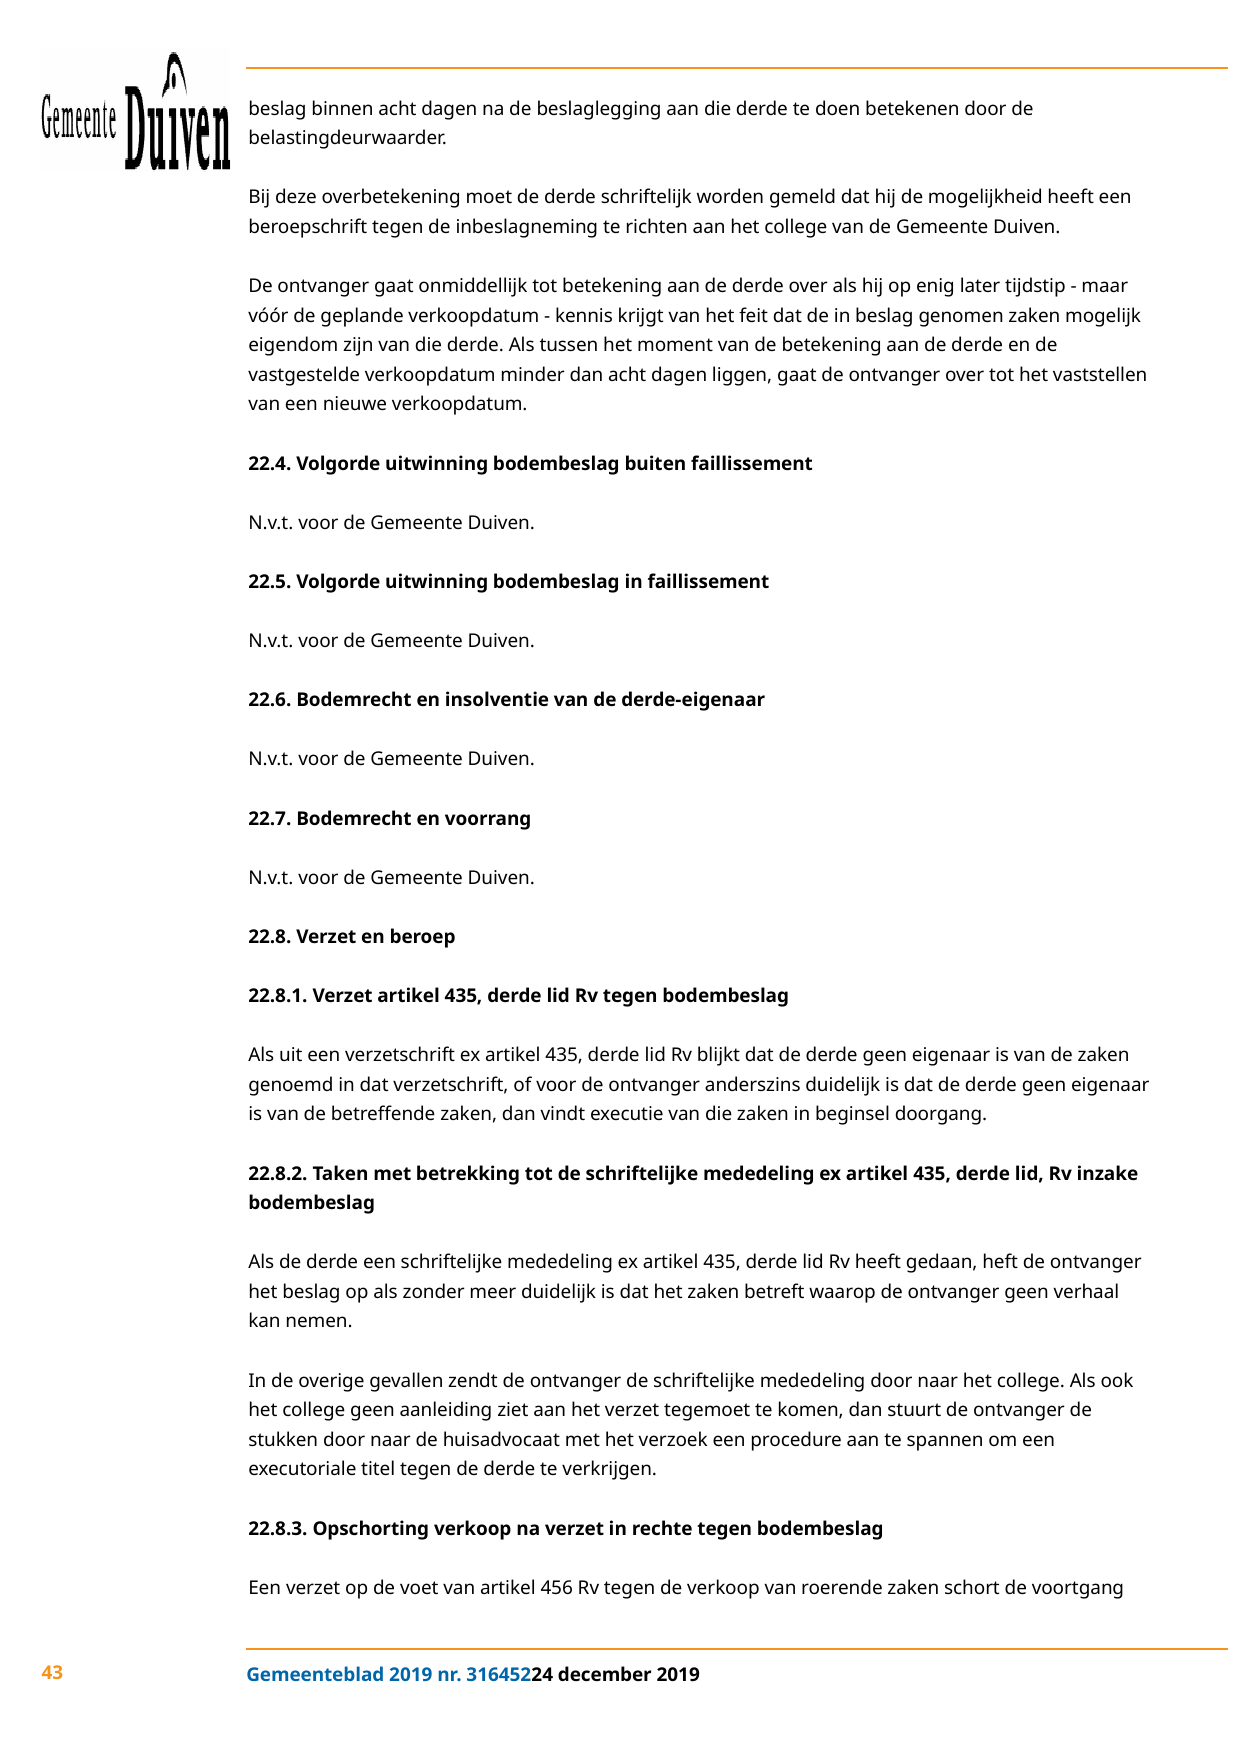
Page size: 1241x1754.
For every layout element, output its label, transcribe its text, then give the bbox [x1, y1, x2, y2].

text 22.8. Verzet en beroep [248, 923, 1152, 949]
text Bij deze overbetekening moet de derde schriftelijk worden gemeld dat hij de mogelijkheid heeft een beroepschrift tegen de inbeslagneming te richten aan het college van de Gemeente Duiven. [248, 183, 1152, 239]
text 22.7. Bodemrecht en voorrang [248, 805, 1152, 831]
text N.v.t. voor de Gemeente Duiven. [248, 746, 1152, 771]
text beslag binnen acht dagen na de beslaglegging aan die derde te doen betekenen door de belastingdeurwaarder. [248, 95, 1152, 150]
text 22.8.3. Opschorting verkoop na verzet in rechte tegen bodembeslag [248, 1515, 1152, 1541]
text De ontvanger gaat onmiddellijk tot betekening aan de derde over als hij op enig later tijdstip - maar vóór de geplande verkoopdatum - kennis krijgt van het feit dat de in beslag genomen zaken mogelijk eigendom zijn van die derde. Als tussen het moment van de betekening aan de derde en de vastgestelde verkoopdatum minder dan acht dagen liggen, gaat de ontvanger over tot het vaststellen van een nieuwe verkoopdatum. [248, 272, 1152, 416]
text Als de derde een schriftelijke mededeling ex artikel 435, derde lid Rv heeft gedaan, heft de ontvanger het beslag op als zonder meer duidelijk is dat het zaken betreft waarop de ontvanger geen verhaal kan nemen. [248, 1248, 1152, 1333]
picture [41, 47, 231, 172]
text Een verzet op de voet van artikel 456 Rv tegen de verkoop van roerende zaken schort de voortgang [248, 1574, 1152, 1600]
text 22.4. Volgorde uitwinning bodembeslag buiten faillissement [248, 450, 1152, 476]
text Als uit een verzetschrift ex artikel 435, derde lid Rv blijkt dat de derde geen eigenaar is van de zaken genoemd in dat verzetschrift, of voor de ontvanger anderszins duidelijk is dat de derde geen eigenaar is van de betreffende zaken, dan vindt executie van die zaken in beginsel doorgang. [248, 1041, 1152, 1126]
text N.v.t. voor de Gemeente Duiven. [248, 864, 1152, 890]
text N.v.t. voor de Gemeente Duiven. [248, 509, 1152, 535]
text 22.6. Bodemrecht en insolventie van de derde-eigenaar [248, 686, 1152, 712]
text 22.8.1. Verzet artikel 435, derde lid Rv tegen bodembeslag [248, 982, 1152, 1008]
text N.v.t. voor de Gemeente Duiven. [248, 627, 1152, 653]
text In de overige gevallen zendt de ontvanger de schriftelijke mededeling door naar het college. Als ook het college geen aanleiding ziet aan het verzet tegemoet te komen, dan stuurt de ontvanger de stukken door naar de huisadvocaat met het verzoek een procedure aan te spannen om een executoriale titel tegen de derde te verkrijgen. [248, 1367, 1152, 1481]
text 22.5. Volgorde uitwinning bodembeslag in faillissement [248, 568, 1152, 594]
text 22.8.2. Taken met betrekking tot de schriftelijke mededeling ex artikel 435, derde lid, Rv inzake bodembeslag [248, 1160, 1152, 1215]
